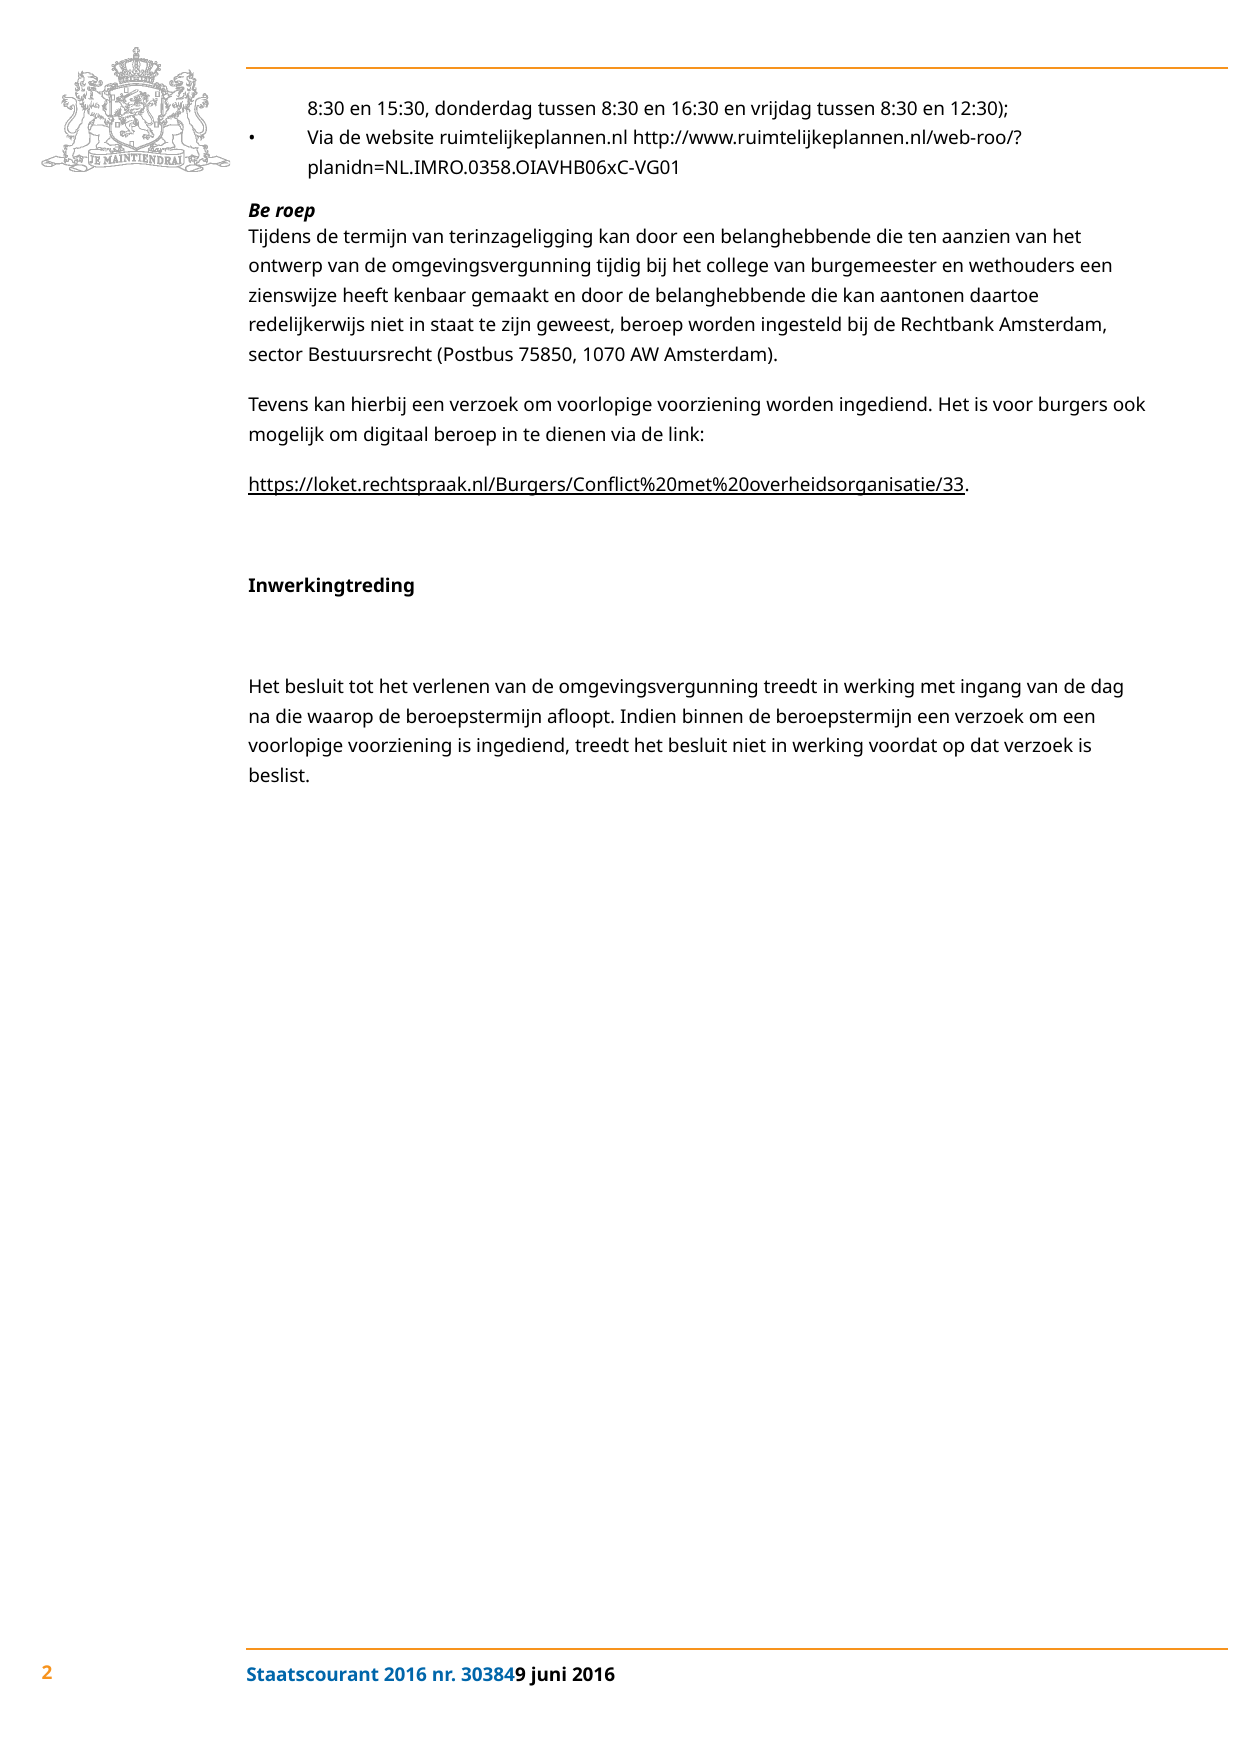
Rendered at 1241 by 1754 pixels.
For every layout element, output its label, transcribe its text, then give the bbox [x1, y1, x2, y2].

text https://loket.rechtspraak.nl/Burgers/Conflict%20met%20overheidsorganisatie/33. [248, 472, 1152, 497]
text Tijdens de termijn van terinzageligging kan door een belanghebbende die ten aanzien van het ontwerp van de omgevingsvergunning tijdig bij het college van burgemeester en wethouders een zienswijze heeft kenbaar gemaakt en door de belanghebbende die kan aantonen daartoe redelijkerwijs niet in staat te zijn geweest, beroep worden ingesteld bij de Rechtbank Amsterdam, sector Bestuursrecht (Postbus 75850, 1070 AW Amsterdam). [248, 223, 1152, 367]
list 8:30 en 15:30, donderdag tussen 8:30 en 16:30 en vrijdag tussen 8:30 en 12:30); [248, 95, 1152, 121]
text Be roep [248, 197, 1152, 223]
picture [41, 47, 231, 172]
text Het besluit tot het verlenen van de omgevingsvergunning treedt in werking met ingang van de dag na die waarop de beroepstermijn afloopt. Indien binnen de beroepstermijn een verzoek om een voorlopige voorziening is ingediend, treedt het besluit niet in werking voordat op dat verzoek is beslist. [248, 673, 1152, 788]
text Tevens kan hierbij een verzoek om voorlopige voorziening worden ingediend. Het is voor burgers ook mogelijk om digitaal beroep in te dienen via de link: [248, 392, 1152, 447]
text Inwerkingtreding [248, 572, 1152, 598]
list Via de website ruimtelijkeplannen.nl http://www.ruimtelijkeplannen.nl/web-roo/?planidn=NL.IMRO.0358.OIAVHB06xC-VG01 [248, 124, 1152, 180]
